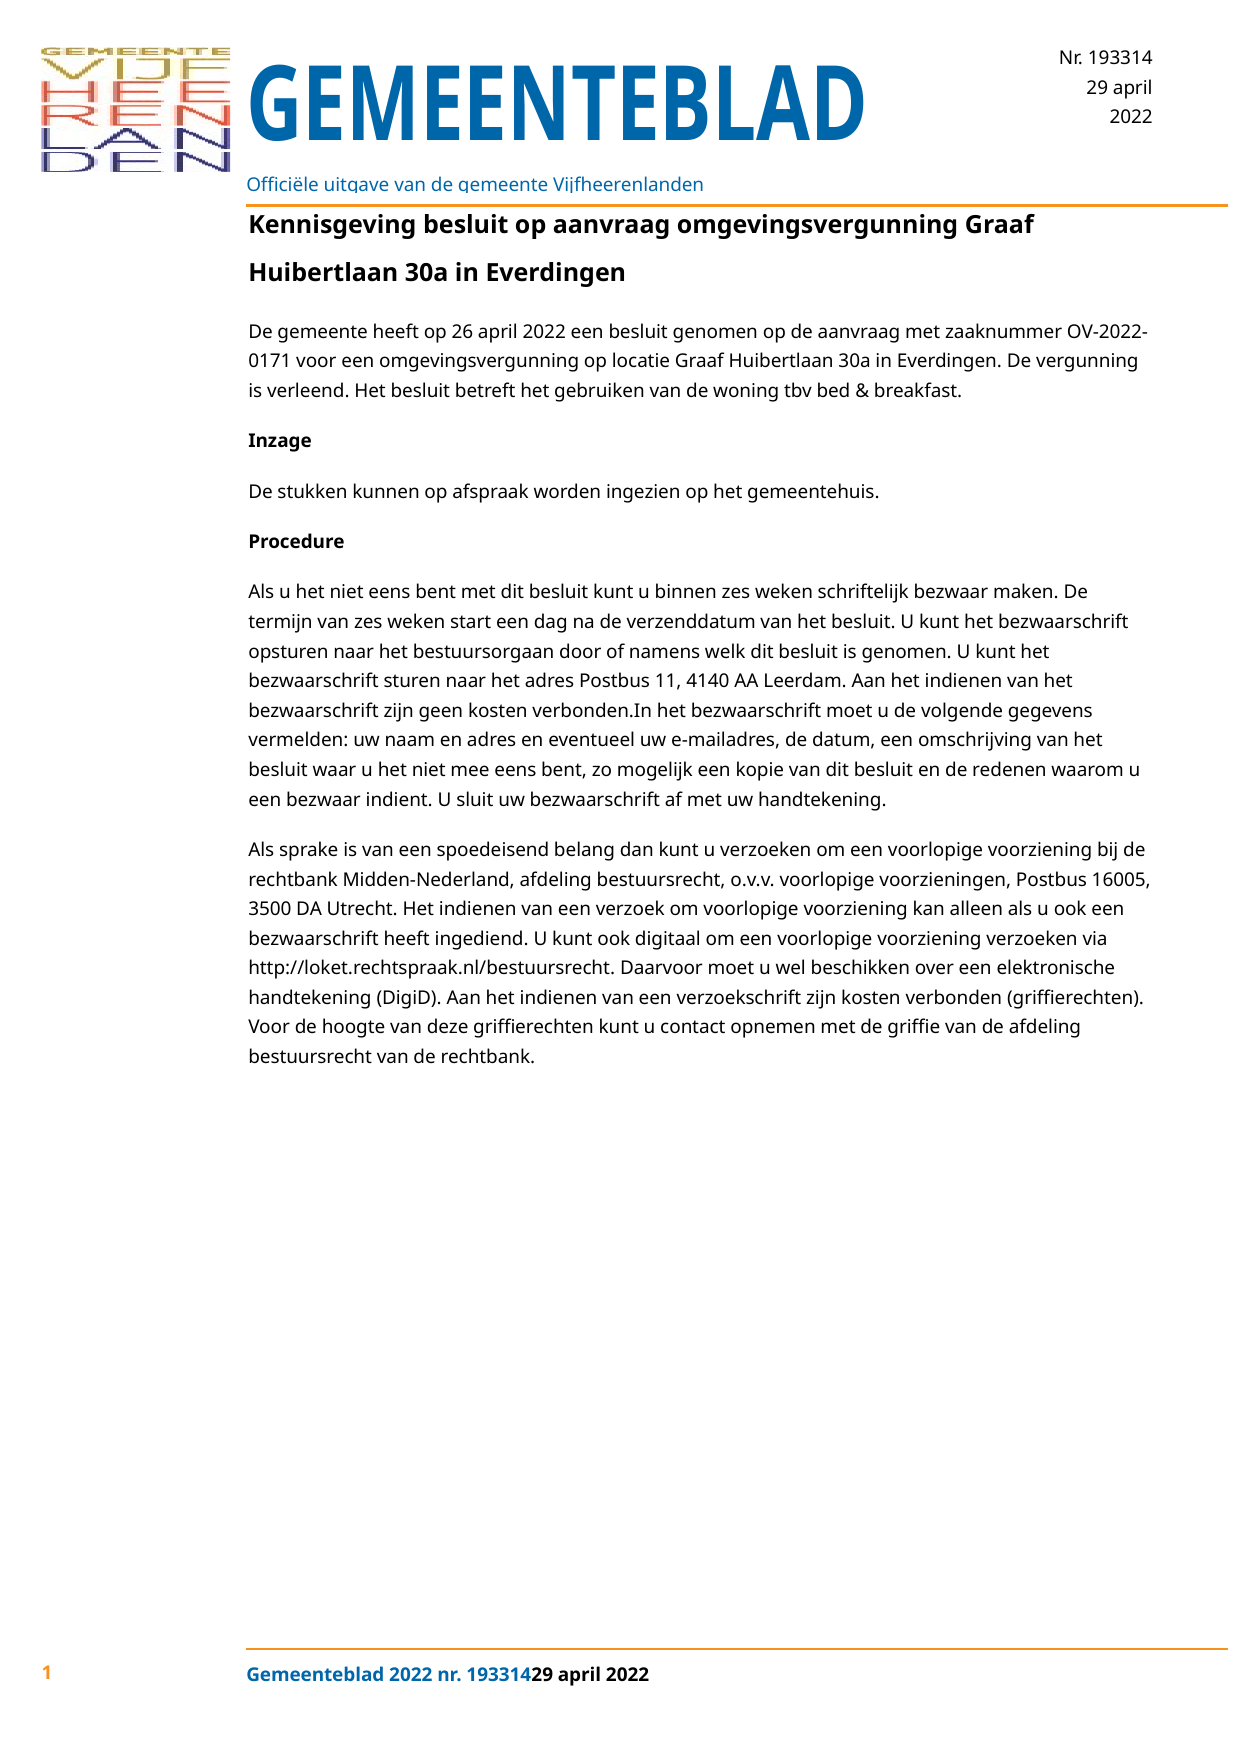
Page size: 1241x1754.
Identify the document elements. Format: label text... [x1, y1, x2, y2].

picture [41, 47, 231, 172]
text De stukken kunnen op afspraak worden ingezien op het gemeentehuis. [248, 478, 1152, 504]
text De gemeente heeft op 26 april 2022 een besluit genomen op de aanvraag met zaaknummer OV-2022-0171 voor een omgevingsvergunning op locatie Graaf Huibertlaan 30a in Everdingen. De vergunning is verleend. Het besluit betreft het gebruiken van de woning tbv bed & breakfast. [248, 318, 1152, 403]
text Als sprake is van een spoedeisend belang dan kunt u verzoeken om een voorlopige voorziening bij de rechtbank Midden-Nederland, afdeling bestuursrecht, o.v.v. voorlopige voorzieningen, Postbus 16005, 3500 DA Utrecht. Het indienen van een verzoek om voorlopige voorziening kan alleen als u ook een bezwaarschrift heeft ingediend. U kunt ook digitaal om een voorlopige voorziening verzoeken via http://loket.rechtspraak.nl/bestuursrecht. Daarvoor moet u wel beschikken over een elektronische handtekening (DigiD). Aan het indienen van een verzoekschrift zijn kosten verbonden (griffierechten). Voor de hoogte van deze griffierechten kunt u contact opnemen met de griffie van de afdeling bestuursrecht van de rechtbank. [248, 836, 1152, 1069]
text Als u het niet eens bent met dit besluit kunt u binnen zes weken schriftelijk bezwaar maken. De termijn van zes weken start een dag na de verzenddatum van het besluit. U kunt het bezwaarschrift opsturen naar het bestuursorgaan door of namens welk dit besluit is genomen. U kunt het bezwaarschrift sturen naar het adres Postbus 11, 4140 AA Leerdam. Aan het indienen van het bezwaarschrift zijn geen kosten verbonden.In het bezwaarschrift moet u de volgende gegevens vermelden: uw naam en adres en eventueel uw e-mailadres, de datum, een omschrijving van het besluit waar u het niet mee eens bent, zo mogelijk een kopie van dit besluit en de redenen waarom u een bezwaar indient. U sluit uw bezwaarschrift af met uw handtekening. [248, 579, 1152, 812]
text Kennisgeving besluit op aanvraag omgevingsvergunning Graaf Huibertlaan 30a in Everdingen [248, 207, 1152, 288]
text Inzage [248, 427, 1152, 453]
text Procedure [248, 528, 1152, 554]
